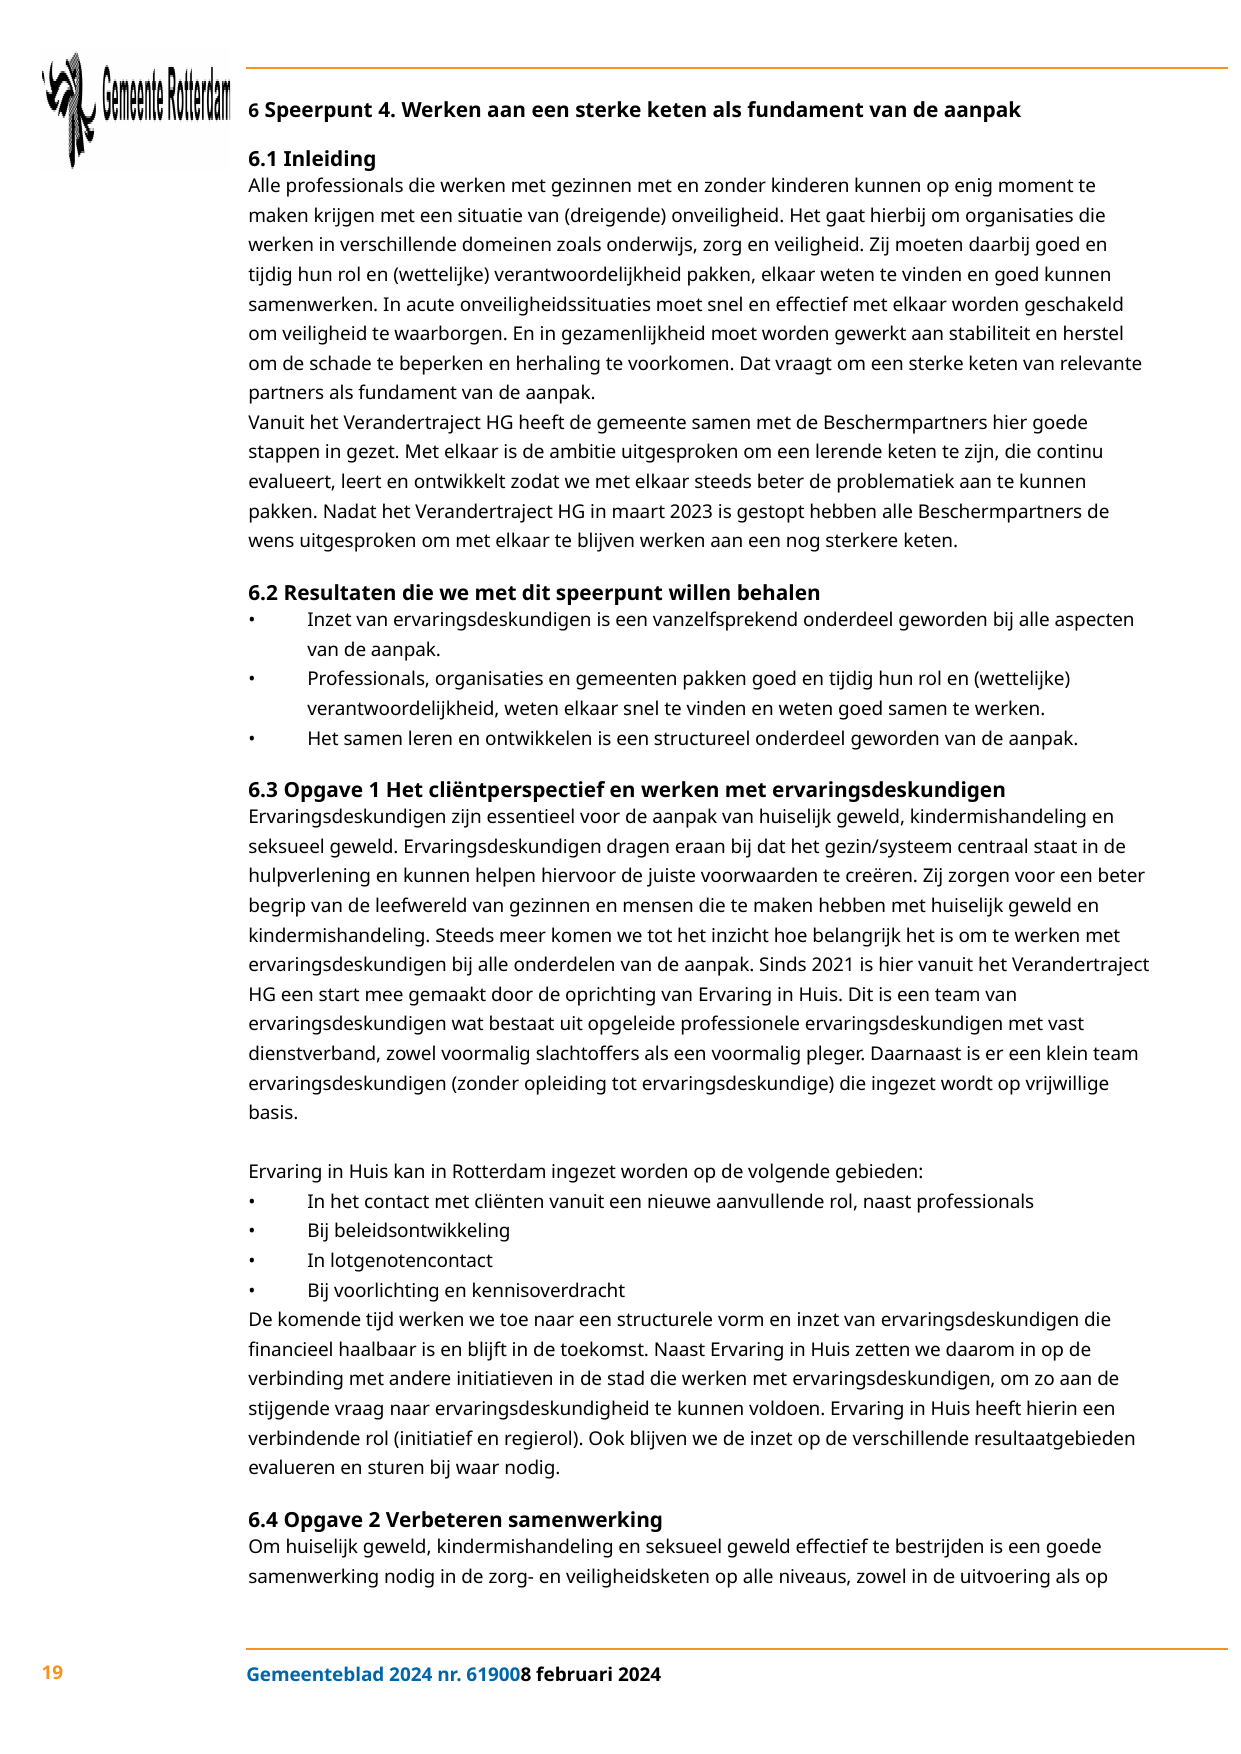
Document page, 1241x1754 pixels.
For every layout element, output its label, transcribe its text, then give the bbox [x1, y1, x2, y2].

list Bij beleidsontwikkeling [248, 1218, 1152, 1243]
text Alle professionals die werken met gezinnen met en zonder kinderen kunnen op enig moment te maken krijgen met een situatie van (dreigende) onveiligheid. Het gaat hierbij om organisaties die werken in verschillende domeinen zoals onderwijs, zorg en veiligheid. Zij moeten daarbij goed en tijdig hun rol en (wettelijke) verantwoordelijkheid pakken, elkaar weten te vinden en goed kunnen samenwerken. In acute onveiligheidssituaties moet snel en effectief met elkaar worden geschakeld om veiligheid te waarborgen. En in gezamenlijkheid moet worden gewerkt aan stabiliteit en herstel om de schade te beperken en herhaling te voorkomen. Dat vraagt om een sterke keten van relevante partners als fundament van de aanpak. [248, 172, 1152, 405]
picture [41, 47, 231, 172]
text 6.1 Inleiding [248, 144, 1152, 172]
text Vanuit het Verandertraject HG heeft de gemeente samen met de Beschermpartners hier goede stappen in gezet. Met elkaar is de ambitie uitgesproken om een lerende keten te zijn, die continu evalueert, leert en ontwikkelt zodat we met elkaar steeds beter de problematiek aan te kunnen pakken. Nadat het Verandertraject HG in maart 2023 is gestopt hebben alle Beschermpartners de wens uitgesproken om met elkaar te blijven werken aan een nog sterkere keten. [248, 409, 1152, 553]
text Om huiselijk geweld, kindermishandeling en seksueel geweld effectief te bestrijden is een goede samenwerking nodig in de zorg- en veiligheidsketen op alle niveaus, zowel in de uitvoering als op [248, 1533, 1152, 1588]
list Het samen leren en ontwikkelen is een structureel onderdeel geworden van de aanpak. [248, 725, 1152, 750]
list Professionals, organisaties en gemeenten pakken goed en tijdig hun rol en (wettelijke) verantwoordelijkheid, weten elkaar snel te vinden en weten goed samen te werken. [248, 666, 1152, 721]
text 6.3 Opgave 1 Het cliëntperspectief en werken met ervaringsdeskundigen [248, 775, 1152, 803]
list In het contact met cliënten vanuit een nieuwe aanvullende rol, naast professionals [248, 1188, 1152, 1214]
text De komende tijd werken we toe naar een structurele vorm en inzet van ervaringsdeskundigen die financieel haalbaar is en blijft in de toekomst. Naast Ervaring in Huis zetten we daarom in op de verbinding met andere initiatieven in de stad die werken met ervaringsdeskundigen, om zo aan de stijgende vraag naar ervaringsdeskundigheid te kunnen voldoen. Ervaring in Huis heeft hierin een verbindende rol (initiatief en regierol). Ook blijven we de inzet op de verschillende resultaatgebieden evalueren en sturen bij waar nodig. [248, 1306, 1152, 1480]
text 6 Speerpunt 4. Werken aan een sterke keten als fundament van de aanpak [248, 95, 1152, 123]
list In lotgenotencontact [248, 1247, 1152, 1273]
list Inzet van ervaringsdeskundigen is een vanzelfsprekend onderdeel geworden bij alle aspecten van de aanpak. [248, 606, 1152, 662]
text Ervaring in Huis kan in Rotterdam ingezet worden op de volgende gebieden: [248, 1158, 1152, 1184]
list Bij voorlichting en kennisoverdracht [248, 1277, 1152, 1303]
text 6.4 Opgave 2 Verbeteren samenwerking [248, 1505, 1152, 1533]
text 6.2 Resultaten die we met dit speerpunt willen behalen [248, 578, 1152, 606]
text Ervaringsdeskundigen zijn essentieel voor de aanpak van huiselijk geweld, kindermishandeling en seksueel geweld. Ervaringsdeskundigen dragen eraan bij dat het gezin/systeem centraal staat in de hulpverlening en kunnen helpen hiervoor de juiste voorwaarden te creëren. Zij zorgen voor een beter begrip van de leefwereld van gezinnen en mensen die te maken hebben met huiselijk geweld en kindermishandeling. Steeds meer komen we tot het inzicht hoe belangrijk het is om te werken met ervaringsdeskundigen bij alle onderdelen van de aanpak. Sinds 2021 is hier vanuit het Verandertraject HG een start mee gemaakt door de oprichting van Ervaring in Huis. Dit is een team van ervaringsdeskundigen wat bestaat uit opgeleide professionele ervaringsdeskundigen met vast dienstverband, zowel voormalig slachtoffers als een voormalig pleger. Daarnaast is er een klein team ervaringsdeskundigen (zonder opleiding tot ervaringsdeskundige) die ingezet wordt op vrijwillige basis. [248, 803, 1152, 1125]
